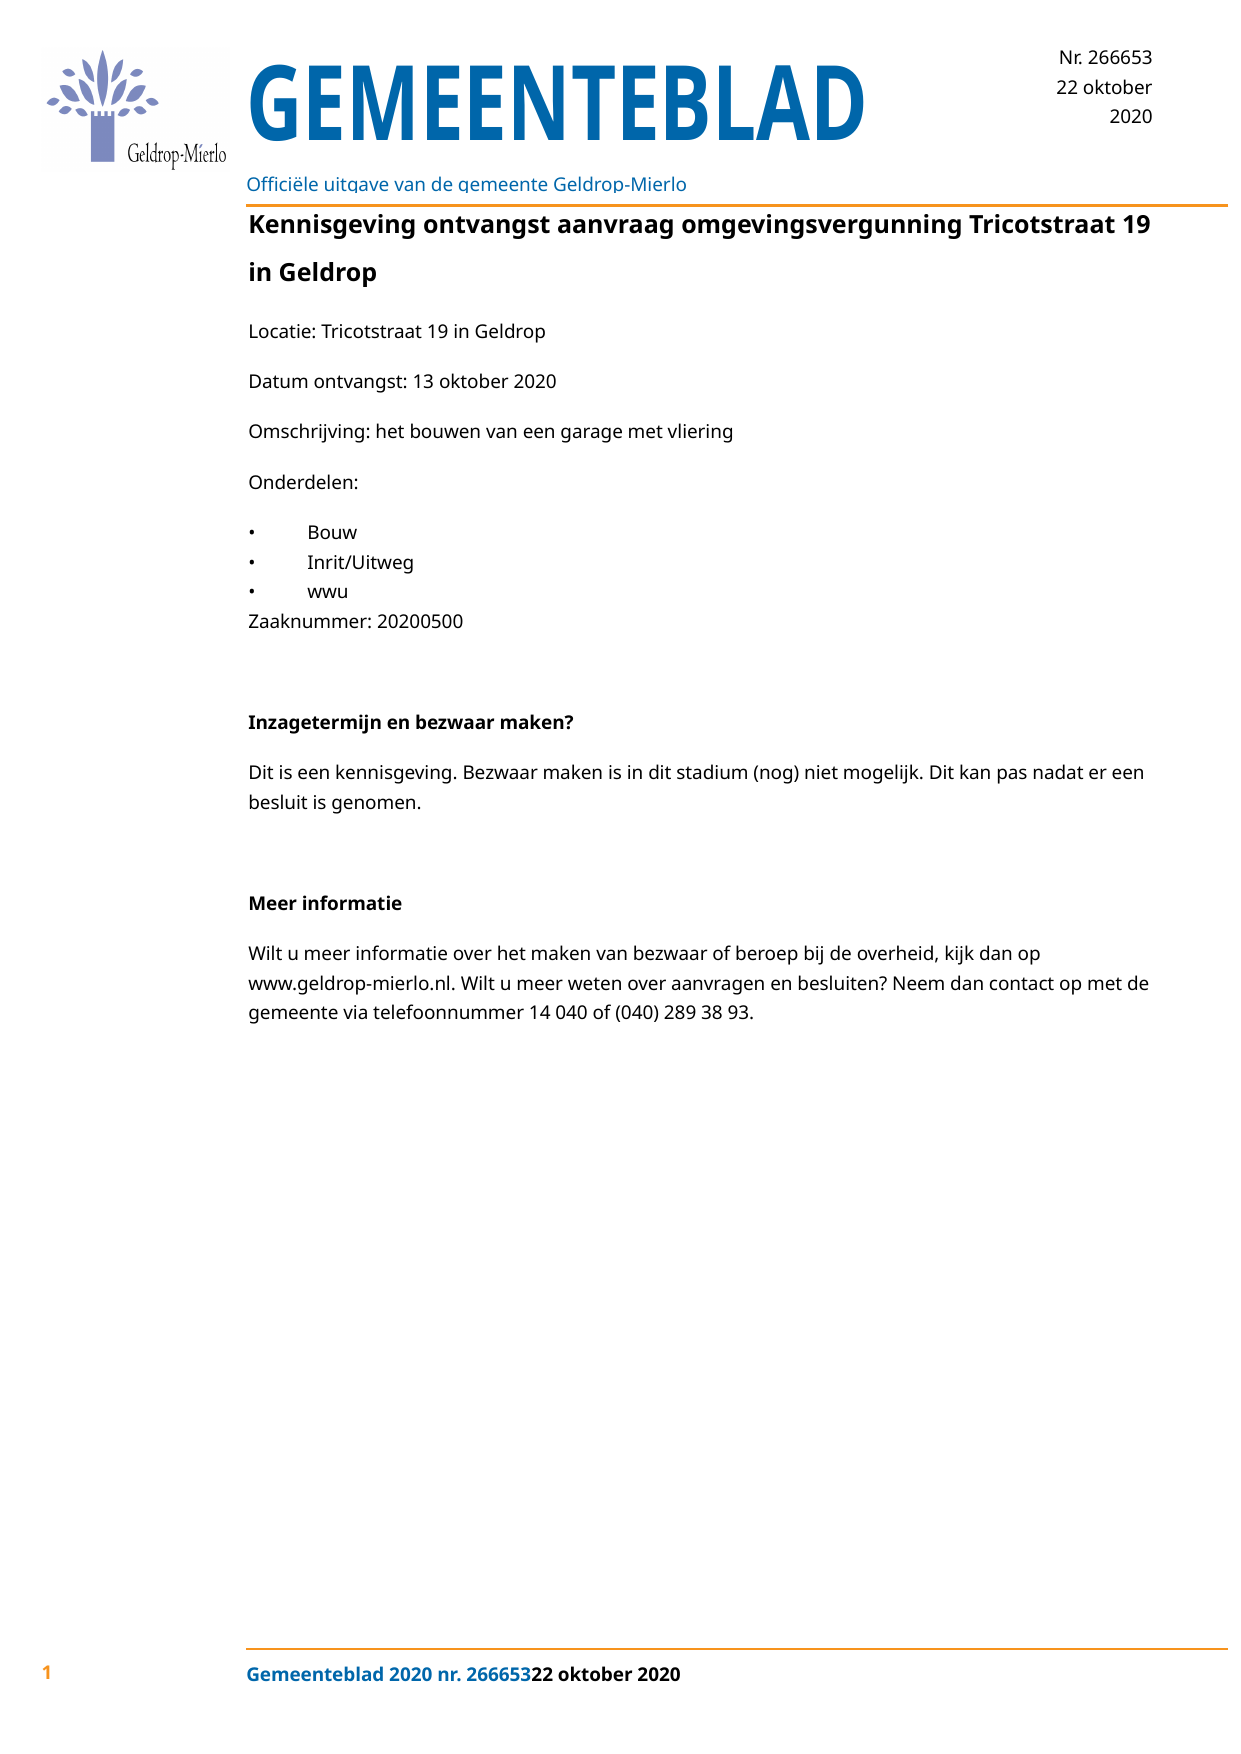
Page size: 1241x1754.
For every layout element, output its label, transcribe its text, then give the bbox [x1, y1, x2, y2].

text Wilt u meer informatie over het maken van bezwaar of beroep bij de overheid, kijk dan op www.geldrop-mierlo.nl. Wilt u meer weten over aanvragen en besluiten? Neem dan contact op met de gemeente via telefoonnummer 14 040 of (040) 289 38 93. [248, 940, 1152, 1025]
text Onderdelen: [248, 469, 1152, 495]
text Kennisgeving ontvangst aanvraag omgevingsvergunning Tricotstraat 19 in Geldrop [248, 207, 1152, 288]
text Inzagetermijn en bezwaar maken? [248, 709, 1152, 735]
text Zaaknummer: 20200500 [248, 608, 1152, 634]
text Datum ontvangst: 13 oktober 2020 [248, 368, 1152, 394]
list Inrit/Uitweg [248, 549, 1152, 575]
picture [41, 47, 231, 172]
text Meer informatie [248, 890, 1152, 916]
text Dit is een kennisgeving. Bezwaar maken is in dit stadium (nog) niet mogelijk. Dit kan pas nadat er een besluit is genomen. [248, 759, 1152, 815]
text Omschrijving: het bouwen van een garage met vliering [248, 419, 1152, 444]
text Locatie: Tricotstraat 19 in Geldrop [248, 318, 1152, 344]
list wwu [248, 579, 1152, 604]
list Bouw [248, 519, 1152, 545]
